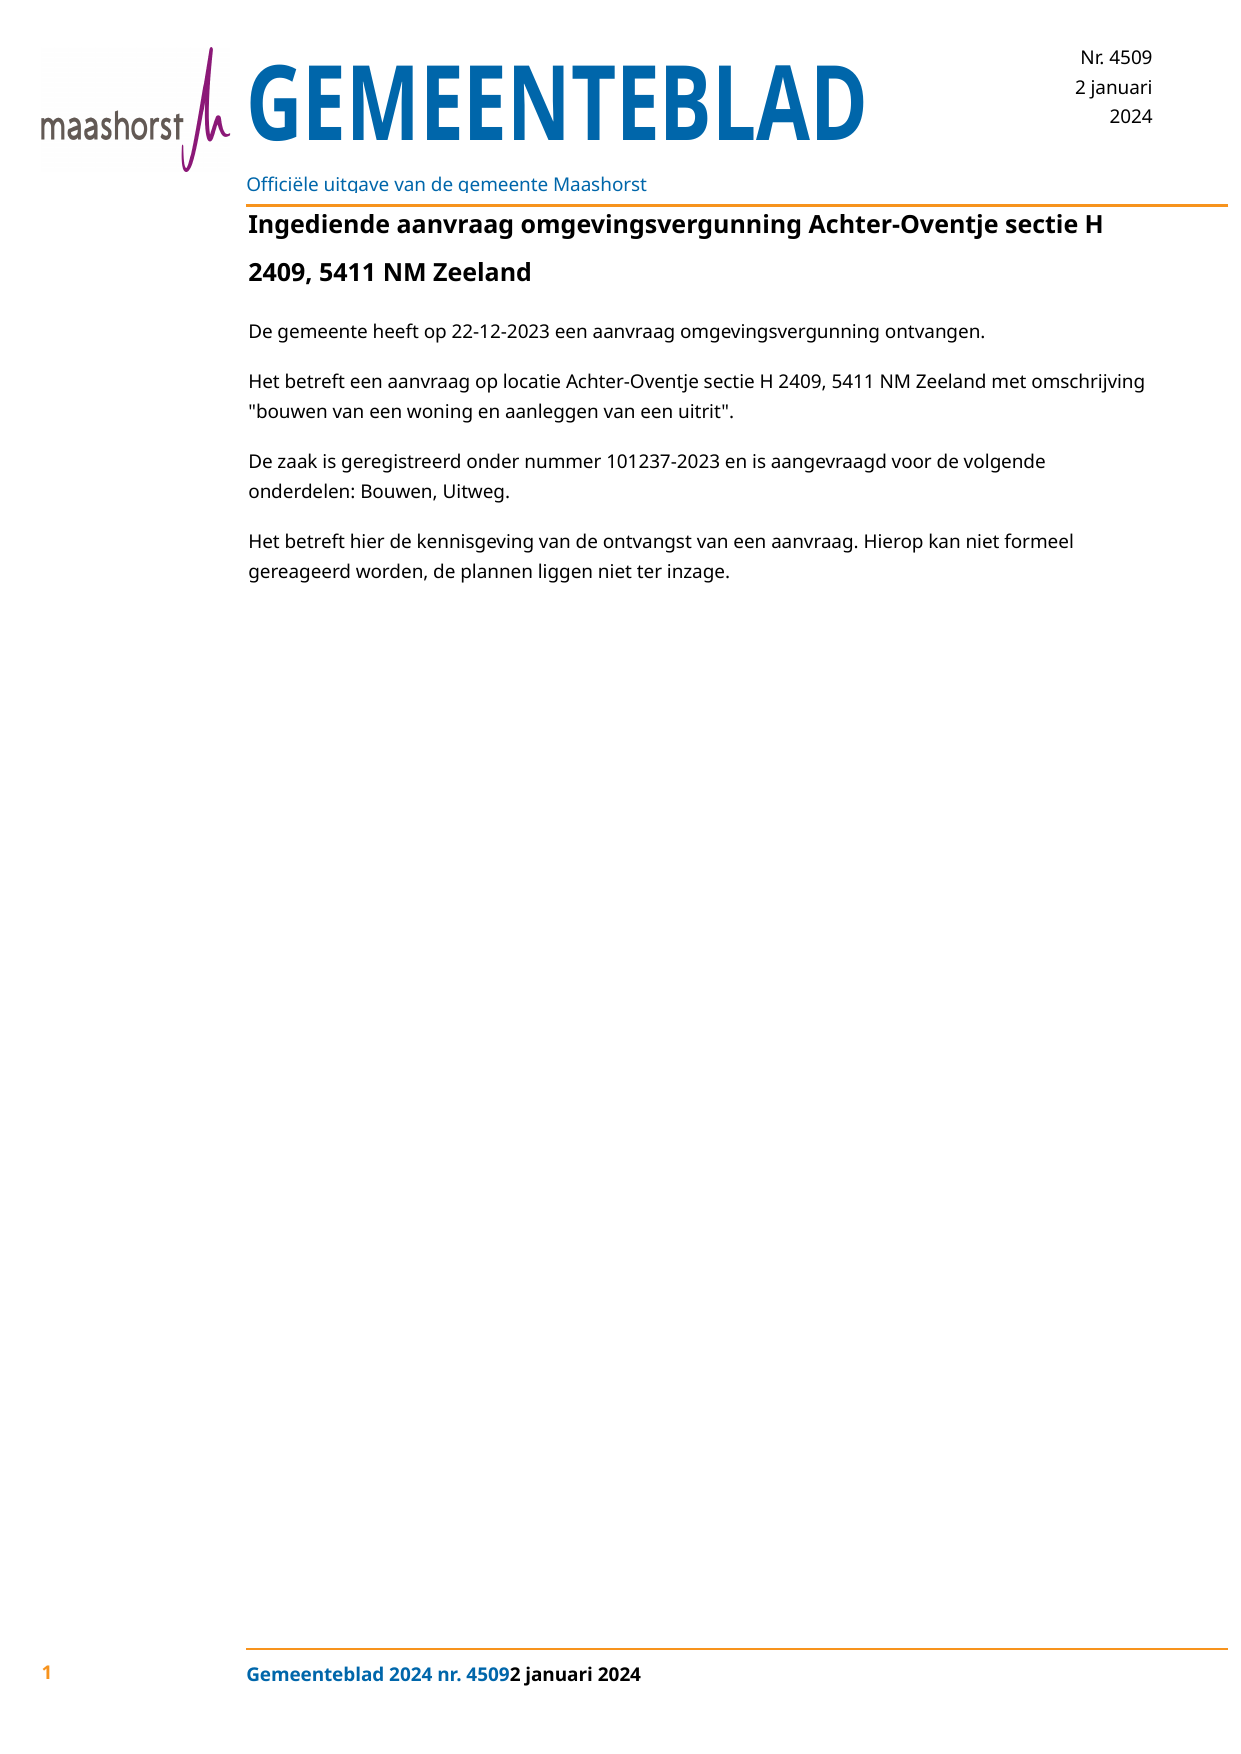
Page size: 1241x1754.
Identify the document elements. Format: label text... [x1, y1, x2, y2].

text De gemeente heeft op 22-12-2023 een aanvraag omgevingsvergunning ontvangen. [248, 318, 1152, 344]
text Ingediende aanvraag omgevingsvergunning Achter-Oventje sectie H 2409, 5411 NM Zeeland [248, 207, 1152, 288]
picture [41, 47, 231, 172]
text Het betreft hier de kennisgeving van de ontvangst van een aanvraag. Hierop kan niet formeel gereageerd worden, de plannen liggen niet ter inzage. [248, 528, 1152, 584]
text De zaak is geregistreerd onder nummer 101237-2023 en is aangevraagd voor de volgende onderdelen: Bouwen, Uitweg. [248, 448, 1152, 504]
text Het betreft een aanvraag op locatie Achter-Oventje sectie H 2409, 5411 NM Zeeland met omschrijving "bouwen van een woning en aanleggen van een uitrit". [248, 368, 1152, 424]
